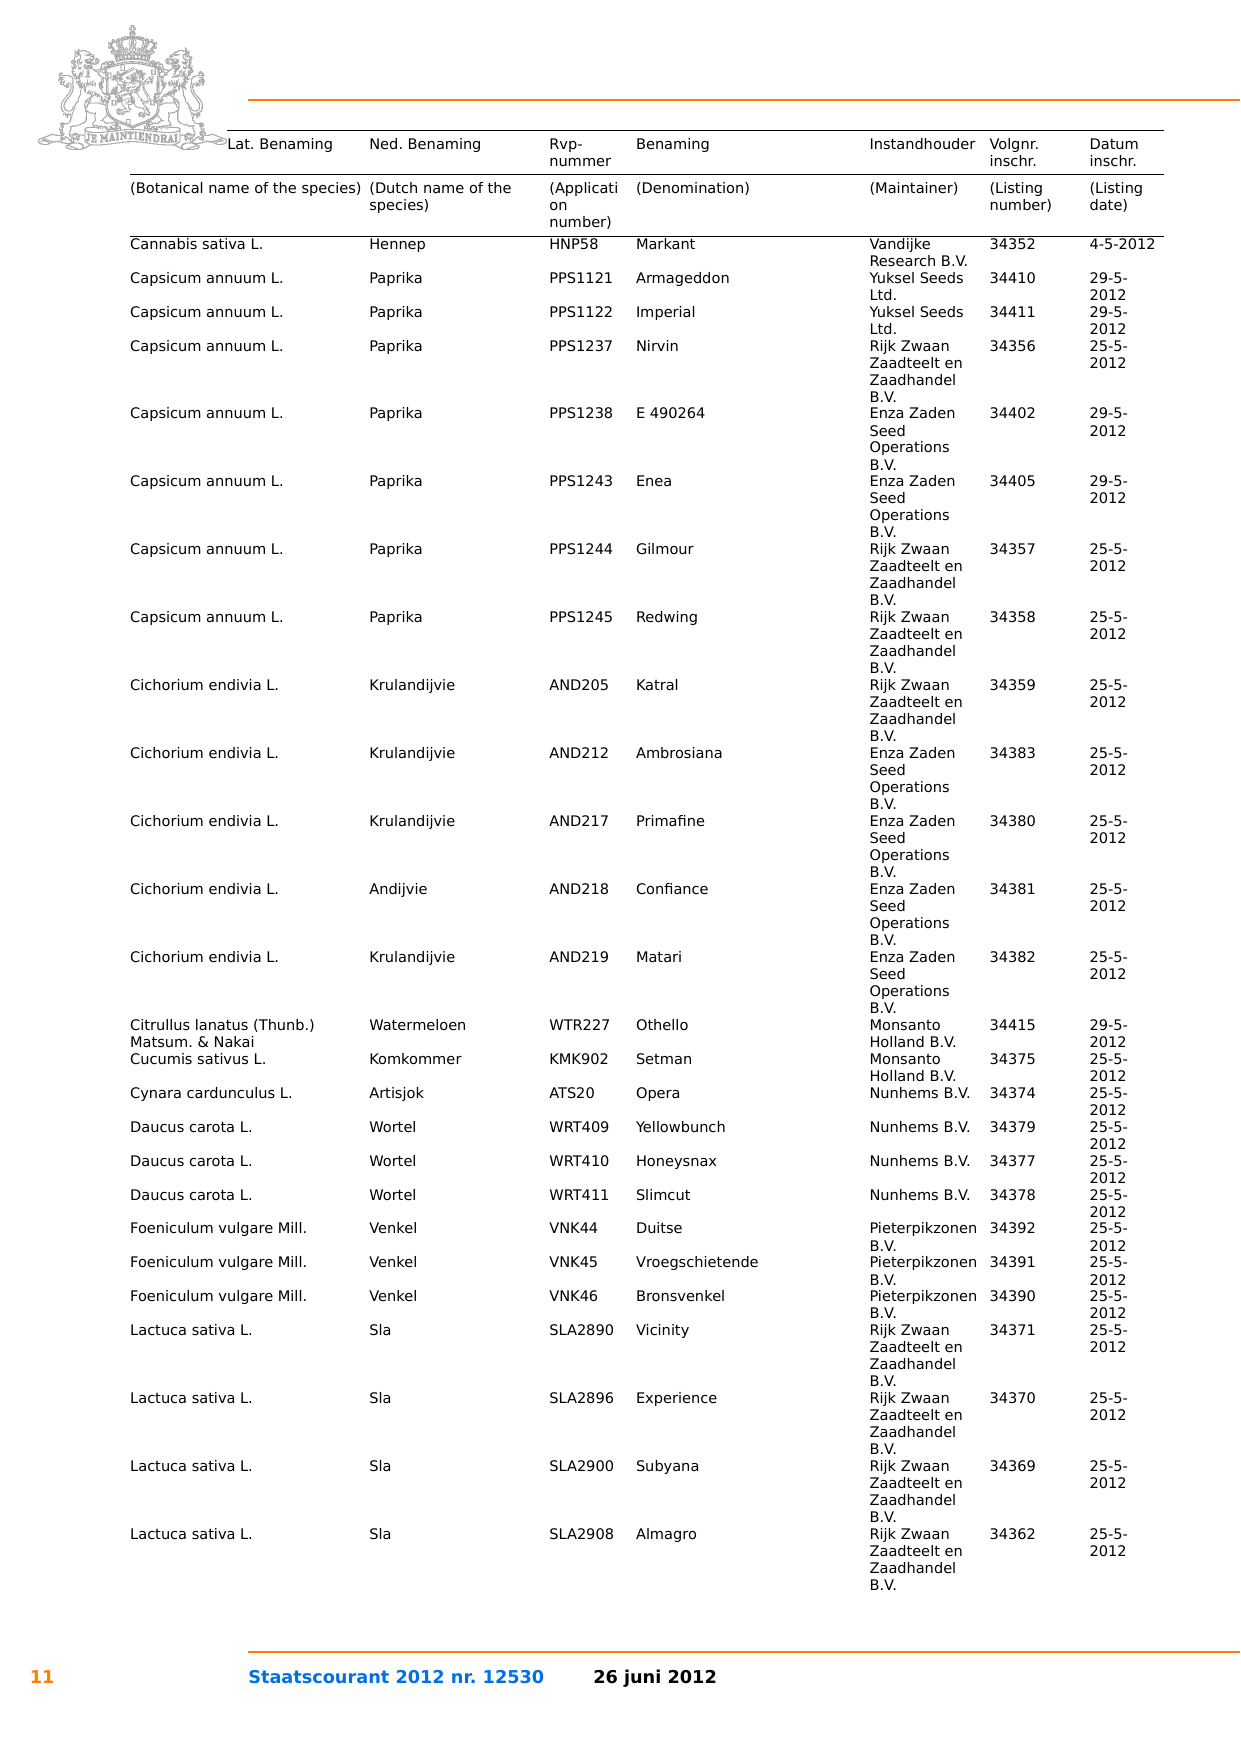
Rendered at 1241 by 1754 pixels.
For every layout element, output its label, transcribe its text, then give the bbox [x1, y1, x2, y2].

table_cell Vroegschietende [630, 1254, 863, 1288]
table_cell Nunhems B.V. [863, 1153, 983, 1186]
table_cell 25-5-2012 [1083, 541, 1163, 609]
table_cell Venkel [363, 1254, 543, 1288]
table_cell Krulandijvie [363, 677, 543, 745]
table_cell Pieterpikzonen B.V. [863, 1254, 983, 1288]
table_cell (Maintainer) [863, 175, 983, 236]
table_cell Duitse [630, 1220, 863, 1254]
table_cell 4-5-2012 [1083, 237, 1163, 269]
table_cell Citrullus lanatus (Thunb.) Matsum. & Nakai [130, 1017, 363, 1051]
table_header Lat. Benaming [130, 131, 363, 174]
table_cell Paprika [363, 338, 543, 405]
table_cell Lactuca sativa L. [130, 1526, 363, 1594]
table_cell 34377 [983, 1153, 1083, 1186]
table_cell Rijk Zwaan Zaadteelt en Zaadhandel B.V. [863, 541, 983, 609]
table_cell AND218 [543, 881, 630, 949]
table_cell Wortel [363, 1186, 543, 1220]
table_cell (Application number) [543, 175, 630, 236]
table_cell Rijk Zwaan Zaadteelt en Zaadhandel B.V. [863, 338, 983, 405]
table_cell Wortel [363, 1153, 543, 1186]
table_cell Capsicum annuum L. [130, 338, 363, 405]
table_cell 34380 [983, 813, 1083, 881]
table_cell (Listing number) [983, 175, 1083, 236]
table_cell Enza Zaden Seed Operations B.V. [863, 881, 983, 949]
table_cell HNP58 [543, 237, 630, 269]
table_cell AND219 [543, 949, 630, 1017]
table_cell AND217 [543, 813, 630, 881]
table_cell 25-5-2012 [1083, 1254, 1163, 1288]
table_cell Enza Zaden Seed Operations B.V. [863, 405, 983, 473]
table_cell Yellowbunch [630, 1119, 863, 1152]
table_cell Redwing [630, 609, 863, 677]
table_cell Capsicum annuum L. [130, 270, 363, 303]
table_cell 29-5-2012 [1083, 1017, 1163, 1051]
table_cell 34411 [983, 304, 1083, 337]
table_cell Katral [630, 677, 863, 745]
picture [38, 25, 227, 150]
table_cell 29-5-2012 [1083, 270, 1163, 303]
table_cell 34356 [983, 338, 1083, 405]
table_cell Rijk Zwaan Zaadteelt en Zaadhandel B.V. [863, 677, 983, 745]
table_cell Daucus carota L. [130, 1186, 363, 1220]
table_cell PPS1121 [543, 270, 630, 303]
table_cell Foeniculum vulgare Mill. [130, 1288, 363, 1322]
table_cell Vicinity [630, 1322, 863, 1390]
table_cell Honeysnax [630, 1153, 863, 1186]
table_cell 25-5-2012 [1083, 1458, 1163, 1526]
table_cell WRT410 [543, 1153, 630, 1186]
table_cell 34371 [983, 1322, 1083, 1390]
table_cell Daucus carota L. [130, 1119, 363, 1152]
table_cell 25-5-2012 [1083, 1322, 1163, 1390]
table_cell 34390 [983, 1288, 1083, 1322]
table_cell SLA2890 [543, 1322, 630, 1390]
table_cell 25-5-2012 [1083, 1085, 1163, 1118]
table_cell Lactuca sativa L. [130, 1322, 363, 1390]
table_cell Ambrosiana [630, 745, 863, 813]
table_cell Experience [630, 1390, 863, 1458]
table_cell Rijk Zwaan Zaadteelt en Zaadhandel B.V. [863, 1390, 983, 1458]
table_cell (Botanical name of the species) [130, 175, 363, 236]
table_cell (Denomination) [630, 175, 863, 236]
table_cell 25-5-2012 [1083, 1153, 1163, 1186]
table_cell Cichorium endivia L. [130, 949, 363, 1017]
table_header Volgnr. inschr. [983, 131, 1083, 174]
table_cell Yuksel Seeds Ltd. [863, 304, 983, 337]
table_header Benaming [630, 131, 863, 174]
table_cell Monsanto Holland B.V. [863, 1051, 983, 1084]
table_cell Enea [630, 473, 863, 541]
table_cell Artisjok [363, 1085, 543, 1118]
table_cell Almagro [630, 1526, 863, 1594]
table_cell 34359 [983, 677, 1083, 745]
table_cell 34357 [983, 541, 1083, 609]
table_cell (Dutch name of the species) [363, 175, 543, 236]
table_cell 29-5-2012 [1083, 473, 1163, 541]
table_cell Komkommer [363, 1051, 543, 1084]
table_cell Wortel [363, 1119, 543, 1152]
table_cell WRT409 [543, 1119, 630, 1152]
table_cell Hennep [363, 237, 543, 269]
table_cell 34391 [983, 1254, 1083, 1288]
table_header Rvp- nummer [543, 131, 630, 174]
table_cell Nunhems B.V. [863, 1119, 983, 1152]
table_cell Cynara cardunculus L. [130, 1085, 363, 1118]
table_cell Primafine [630, 813, 863, 881]
table_cell Rijk Zwaan Zaadteelt en Zaadhandel B.V. [863, 1458, 983, 1526]
table_cell Enza Zaden Seed Operations B.V. [863, 473, 983, 541]
table_cell Setman [630, 1051, 863, 1084]
table_cell KMK902 [543, 1051, 630, 1084]
table_cell 25-5-2012 [1083, 745, 1163, 813]
table_cell Krulandijvie [363, 949, 543, 1017]
table_header Ned. Benaming [363, 131, 543, 174]
table_cell PPS1122 [543, 304, 630, 337]
table_cell PPS1237 [543, 338, 630, 405]
table_cell PPS1244 [543, 541, 630, 609]
table_cell Pieterpikzonen B.V. [863, 1220, 983, 1254]
table_cell 34375 [983, 1051, 1083, 1084]
table_cell SLA2896 [543, 1390, 630, 1458]
table_cell Opera [630, 1085, 863, 1118]
table_cell Foeniculum vulgare Mill. [130, 1220, 363, 1254]
table_cell Andijvie [363, 881, 543, 949]
table_cell Slimcut [630, 1186, 863, 1220]
table_cell Subyana [630, 1458, 863, 1526]
table_cell 34362 [983, 1526, 1083, 1594]
table_cell Armageddon [630, 270, 863, 303]
table_cell 25-5-2012 [1083, 949, 1163, 1017]
table_cell Gilmour [630, 541, 863, 609]
table_cell 34415 [983, 1017, 1083, 1051]
table_cell WRT411 [543, 1186, 630, 1220]
table_cell Lactuca sativa L. [130, 1390, 363, 1458]
table_cell 34358 [983, 609, 1083, 677]
table_cell 29-5-2012 [1083, 405, 1163, 473]
table_cell VNK46 [543, 1288, 630, 1322]
table_cell Cichorium endivia L. [130, 813, 363, 881]
table_cell Rijk Zwaan Zaadteelt en Zaadhandel B.V. [863, 1322, 983, 1390]
table_cell VNK44 [543, 1220, 630, 1254]
table_cell Sla [363, 1322, 543, 1390]
table_cell Venkel [363, 1288, 543, 1322]
table_cell 25-5-2012 [1083, 1220, 1163, 1254]
table_cell Sla [363, 1390, 543, 1458]
table_cell 25-5-2012 [1083, 1051, 1163, 1084]
table_cell 34405 [983, 473, 1083, 541]
table_cell Cichorium endivia L. [130, 881, 363, 949]
table_cell 25-5-2012 [1083, 338, 1163, 405]
table_cell Paprika [363, 473, 543, 541]
table_cell Foeniculum vulgare Mill. [130, 1254, 363, 1288]
table_cell 34383 [983, 745, 1083, 813]
table_cell 34410 [983, 270, 1083, 303]
table_cell Paprika [363, 541, 543, 609]
table_cell Paprika [363, 609, 543, 677]
table_cell Enza Zaden Seed Operations B.V. [863, 745, 983, 813]
table_cell Cucumis sativus L. [130, 1051, 363, 1084]
table_cell 25-5-2012 [1083, 677, 1163, 745]
table_cell 25-5-2012 [1083, 1390, 1163, 1458]
table_cell Vandijke Research B.V. [863, 237, 983, 269]
table_cell Confiance [630, 881, 863, 949]
table_cell 25-5-2012 [1083, 1288, 1163, 1322]
table_cell Capsicum annuum L. [130, 405, 363, 473]
table_cell Cichorium endivia L. [130, 745, 363, 813]
table_cell VNK45 [543, 1254, 630, 1288]
table_cell 25-5-2012 [1083, 1186, 1163, 1220]
table_cell Sla [363, 1526, 543, 1594]
table_cell Markant [630, 237, 863, 269]
table_cell Enza Zaden Seed Operations B.V. [863, 949, 983, 1017]
table_cell Capsicum annuum L. [130, 473, 363, 541]
table_cell 34381 [983, 881, 1083, 949]
table_cell Capsicum annuum L. [130, 541, 363, 609]
table_cell Monsanto Holland B.V. [863, 1017, 983, 1051]
table_cell 25-5-2012 [1083, 881, 1163, 949]
table_cell PPS1243 [543, 473, 630, 541]
table_cell Lactuca sativa L. [130, 1458, 363, 1526]
table_cell Capsicum annuum L. [130, 609, 363, 677]
table_cell ATS20 [543, 1085, 630, 1118]
table_cell 34402 [983, 405, 1083, 473]
table_cell WTR227 [543, 1017, 630, 1051]
table_cell Nirvin [630, 338, 863, 405]
table_cell 25-5-2012 [1083, 1526, 1163, 1594]
table_cell Nunhems B.V. [863, 1085, 983, 1118]
table_cell Bronsvenkel [630, 1288, 863, 1322]
table_cell AND205 [543, 677, 630, 745]
table_cell Cichorium endivia L. [130, 677, 363, 745]
table_cell Capsicum annuum L. [130, 304, 363, 337]
table_cell SLA2908 [543, 1526, 630, 1594]
table_cell E 490264 [630, 405, 863, 473]
table_cell Sla [363, 1458, 543, 1526]
table_cell SLA2900 [543, 1458, 630, 1526]
table_cell Othello [630, 1017, 863, 1051]
table_cell Enza Zaden Seed Operations B.V. [863, 813, 983, 881]
table_cell 34369 [983, 1458, 1083, 1526]
table_cell 34392 [983, 1220, 1083, 1254]
table_cell Venkel [363, 1220, 543, 1254]
table_cell Rijk Zwaan Zaadteelt en Zaadhandel B.V. [863, 1526, 983, 1594]
table_cell Matari [630, 949, 863, 1017]
table_cell 25-5-2012 [1083, 1119, 1163, 1152]
table_cell Imperial [630, 304, 863, 337]
table_cell Rijk Zwaan Zaadteelt en Zaadhandel B.V. [863, 609, 983, 677]
table_cell 25-5-2012 [1083, 813, 1163, 881]
table_cell 34378 [983, 1186, 1083, 1220]
table_cell Pieterpikzonen B.V. [863, 1288, 983, 1322]
table_header Instandhouder [863, 131, 983, 174]
table_cell 25-5-2012 [1083, 609, 1163, 677]
table_cell Krulandijvie [363, 745, 543, 813]
table_cell Paprika [363, 304, 543, 337]
table_cell 34379 [983, 1119, 1083, 1152]
table_cell Cannabis sativa L. [130, 237, 363, 269]
table_cell 34382 [983, 949, 1083, 1017]
table_cell (Listing date) [1083, 175, 1163, 236]
table_cell PPS1238 [543, 405, 630, 473]
table_cell Daucus carota L. [130, 1153, 363, 1186]
table_header Datum inschr. [1083, 131, 1163, 174]
table_cell Krulandijvie [363, 813, 543, 881]
table_cell 34374 [983, 1085, 1083, 1118]
table_cell 34352 [983, 237, 1083, 269]
table_cell PPS1245 [543, 609, 630, 677]
table_cell 34370 [983, 1390, 1083, 1458]
table_cell 29-5-2012 [1083, 304, 1163, 337]
table_cell Paprika [363, 405, 543, 473]
table_cell Paprika [363, 270, 543, 303]
table_cell Watermeloen [363, 1017, 543, 1051]
table_cell AND212 [543, 745, 630, 813]
table_cell Yuksel Seeds Ltd. [863, 270, 983, 303]
table_cell Nunhems B.V. [863, 1186, 983, 1220]
